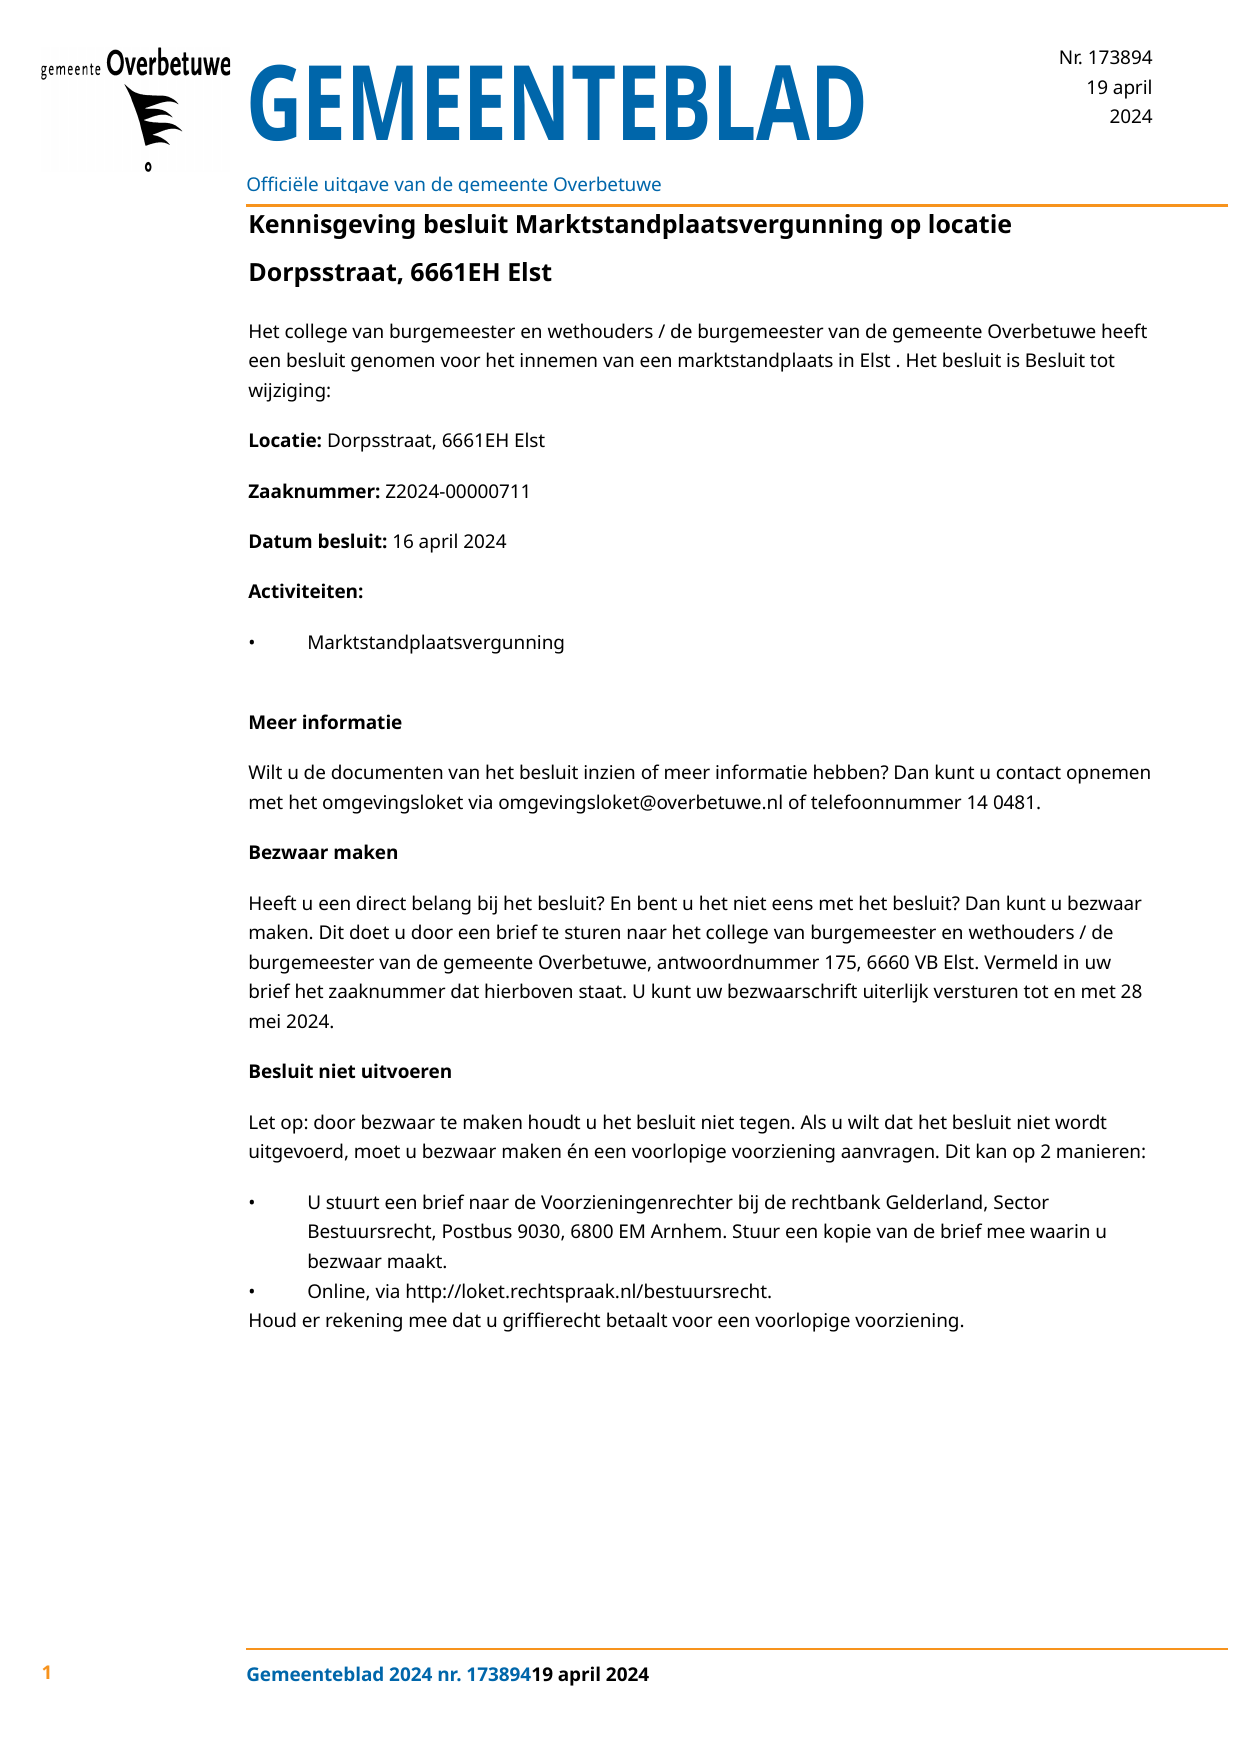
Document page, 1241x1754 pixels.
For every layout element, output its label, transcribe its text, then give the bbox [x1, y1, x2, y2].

text Zaaknummer: Z2024-00000711 [248, 478, 1152, 504]
text Wilt u de documenten van het besluit inzien of meer informatie hebben? Dan kunt u contact opnemen met het omgevingsloket via omgevingsloket@overbetuwe.nl of telefoonnummer 14 0481. [248, 759, 1152, 815]
picture [41, 47, 231, 172]
text Het college van burgemeester en wethouders / de burgemeester van de gemeente Overbetuwe heeft een besluit genomen voor het innemen van een marktstandplaats in Elst . Het besluit is Besluit tot wijziging: [248, 318, 1152, 403]
text Besluit niet uitvoeren [248, 1059, 1152, 1084]
list Marktstandplaatsvergunning [248, 629, 1152, 655]
text Locatie: Dorpsstraat, 6661EH Elst [248, 427, 1152, 453]
text Kennisgeving besluit Marktstandplaatsvergunning op locatie Dorpsstraat, 6661EH Elst [248, 207, 1152, 288]
text Houd er rekening mee dat u griffierecht betaalt voor een voorlopige voorziening. [248, 1307, 1152, 1333]
text Bezwaar maken [248, 839, 1152, 865]
text Datum besluit: 16 april 2024 [248, 528, 1152, 554]
text Activiteiten: [248, 579, 1152, 604]
text Heeft u een direct belang bij het besluit? En bent u het niet eens met het besluit? Dan kunt u bezwaar maken. Dit doet u door een brief te sturen naar het college van burgemeester en wethouders / de burgemeester van de gemeente Overbetuwe, antwoordnummer 175, 6660 VB Elst. Vermeld in uw brief het zaaknummer dat hierboven staat. U kunt uw bezwaarschrift uiterlijk versturen tot en met 28 mei 2024. [248, 890, 1152, 1034]
list U stuurt een brief naar de Voorzieningenrechter bij de rechtbank Gelderland, Sector Bestuursrecht, Postbus 9030, 6800 EM Arnhem. Stuur een kopie van de brief mee waarin u bezwaar maakt. [248, 1189, 1152, 1274]
text Let op: door bezwaar te maken houdt u het besluit niet tegen. Als u wilt dat het besluit niet wordt uitgevoerd, moet u bezwaar maken én een voorlopige voorziening aanvragen. Dit kan op 2 manieren: [248, 1109, 1152, 1164]
list Online, via http://loket.rechtspraak.nl/bestuursrecht. [248, 1278, 1152, 1304]
text Meer informatie [248, 709, 1152, 735]
